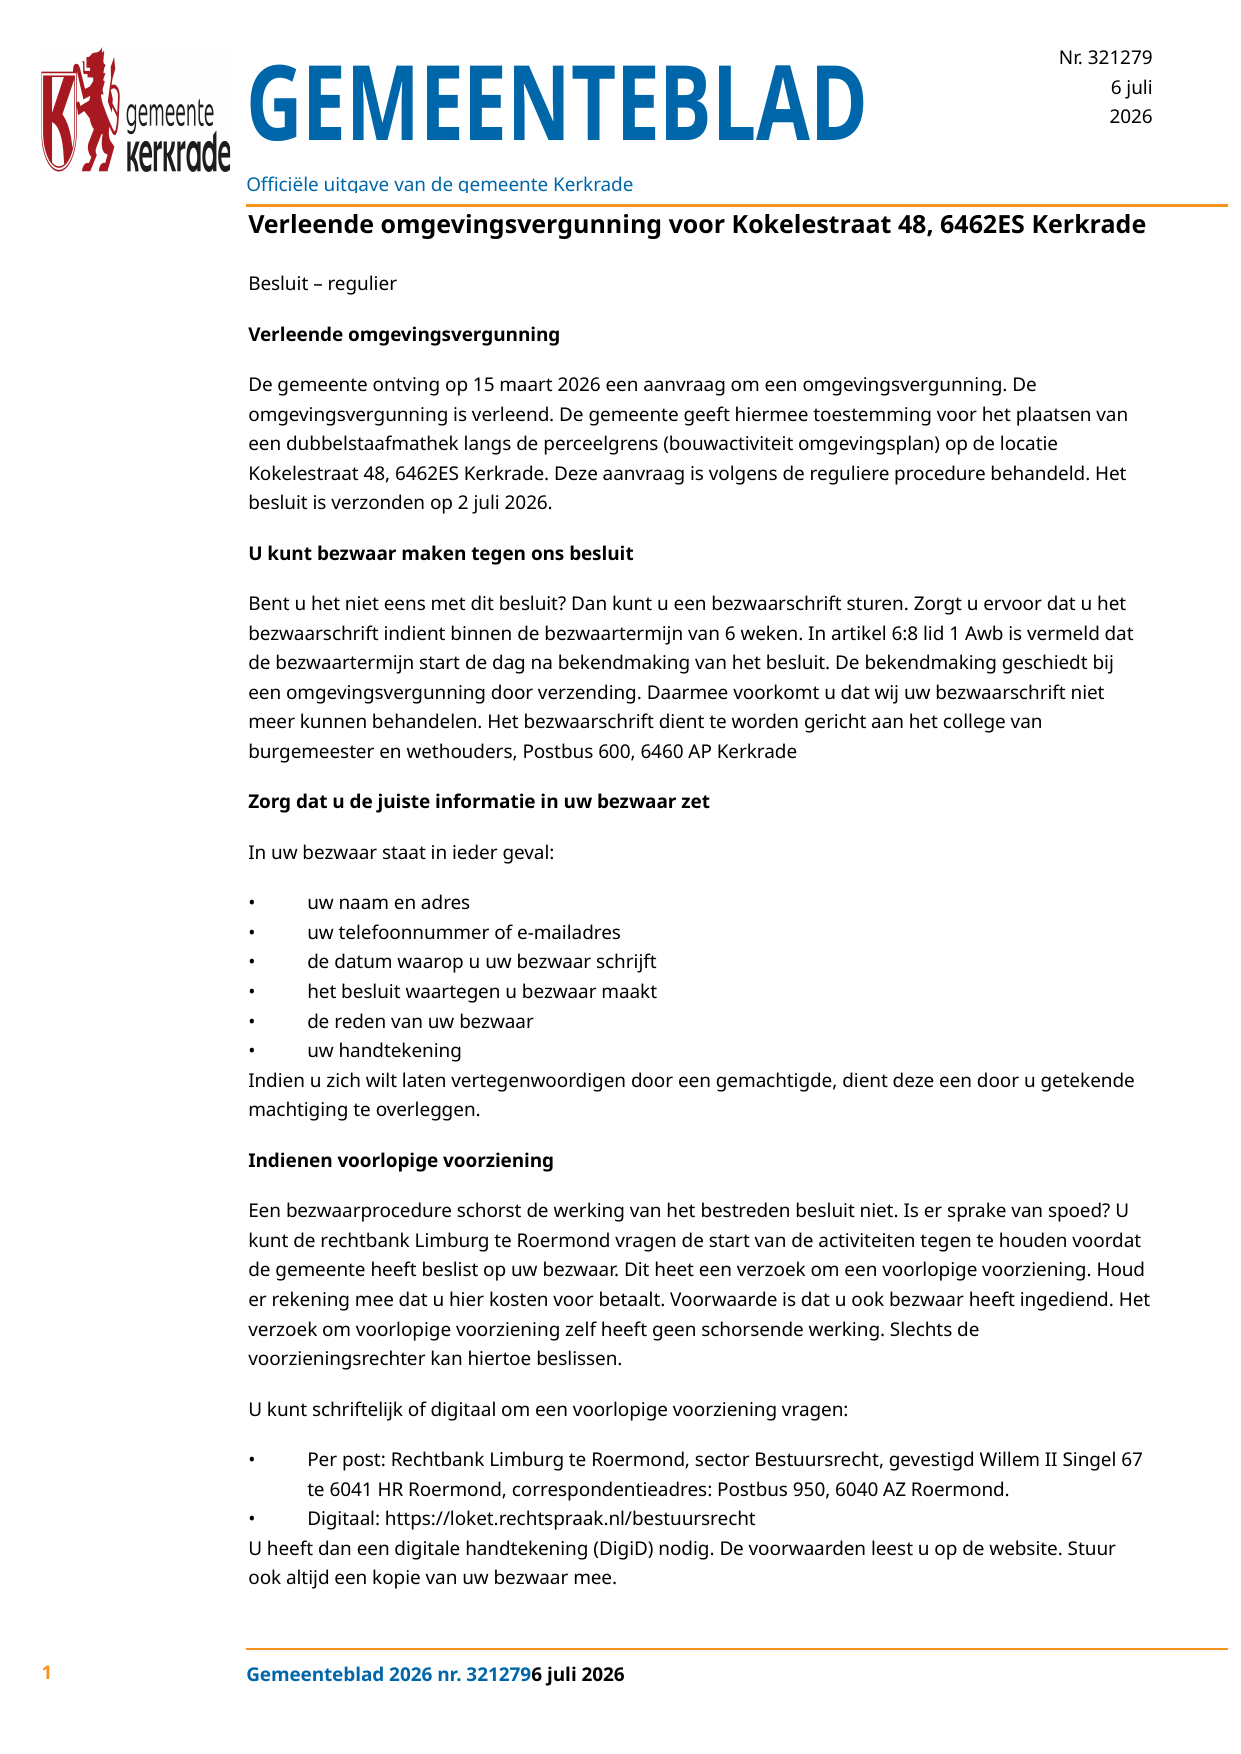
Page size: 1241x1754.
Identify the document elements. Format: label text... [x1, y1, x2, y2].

list uw handtekening [248, 1037, 1152, 1063]
text Indien u zich wilt laten vertegenwoordigen door een gemachtigde, dient deze een door u getekende machtiging te overleggen. [248, 1067, 1152, 1122]
list uw naam en adres [248, 889, 1152, 915]
text Indienen voorlopige voorziening [248, 1147, 1152, 1173]
text Besluit – regulier [248, 270, 1152, 296]
text Zorg dat u de juiste informatie in uw bezwaar zet [248, 789, 1152, 814]
list de datum waarop u uw bezwaar schrijft [248, 949, 1152, 974]
list Digitaal: https://loket.rechtspraak.nl/bestuursrecht [248, 1505, 1152, 1531]
text Verleende omgevingsvergunning voor Kokelestraat 48, 6462ES Kerkrade [248, 207, 1152, 241]
list uw telefoonnummer of e-mailadres [248, 919, 1152, 945]
list het besluit waartegen u bezwaar maakt [248, 978, 1152, 1004]
text In uw bezwaar staat in ieder geval: [248, 839, 1152, 865]
list Per post: Rechtbank Limburg te Roermond, sector Bestuursrecht, gevestigd Willem II Singel 67 te 6041 HR Roermond, correspondentieadres: Postbus 950, 6040 AZ Roermond. [248, 1446, 1152, 1501]
picture [41, 47, 231, 172]
text Bent u het niet eens met dit besluit? Dan kunt u een bezwaarschrift sturen. Zorgt u ervoor dat u het bezwaarschrift indient binnen de bezwaartermijn van 6 weken. In artikel 6:8 lid 1 Awb is vermeld dat de bezwaartermijn start de dag na bekendmaking van het besluit. De bekendmaking geschiedt bij een omgevingsvergunning door verzending. Daarmee voorkomt u dat wij uw bezwaarschrift niet meer kunnen behandelen. Het bezwaarschrift dient te worden gericht aan het college van burgemeester en wethouders, Postbus 600, 6460 AP Kerkrade [248, 590, 1152, 764]
list de reden van uw bezwaar [248, 1008, 1152, 1033]
text U kunt schriftelijk of digitaal om een voorlopige voorziening vragen: [248, 1396, 1152, 1421]
text Een bezwaarprocedure schorst de werking van het bestreden besluit niet. Is er sprake van spoed? U kunt de rechtbank Limburg te Roermond vragen de start van de activiteiten tegen te houden voordat de gemeente heeft beslist op uw bezwaar. Dit heet een verzoek om een voorlopige voorziening. Houd er rekening mee dat u hier kosten voor betaalt. Voorwaarde is dat u ook bezwaar heeft ingediend. Het verzoek om voorlopige voorziening zelf heeft geen schorsende werking. Slechts de voorzieningsrechter kan hiertoe beslissen. [248, 1197, 1152, 1371]
text U heeft dan een digitale handtekening (DigiD) nodig. De voorwaarden leest u op de website. Stuur ook altijd een kopie van uw bezwaar mee. [248, 1535, 1152, 1590]
text U kunt bezwaar maken tegen ons besluit [248, 540, 1152, 566]
text De gemeente ontving op 15 maart 2026 een aanvraag om een omgevingsvergunning. De omgevingsvergunning is verleend. De gemeente geeft hiermee toestemming voor het plaatsen van een dubbelstaafmathek langs de perceelgrens (bouwactiviteit omgevingsplan) op de locatie Kokelestraat 48, 6462ES Kerkrade. Deze aanvraag is volgens de reguliere procedure behandeld. Het besluit is verzonden op 2 juli 2026. [248, 371, 1152, 515]
text Verleende omgevingsvergunning [248, 321, 1152, 346]
